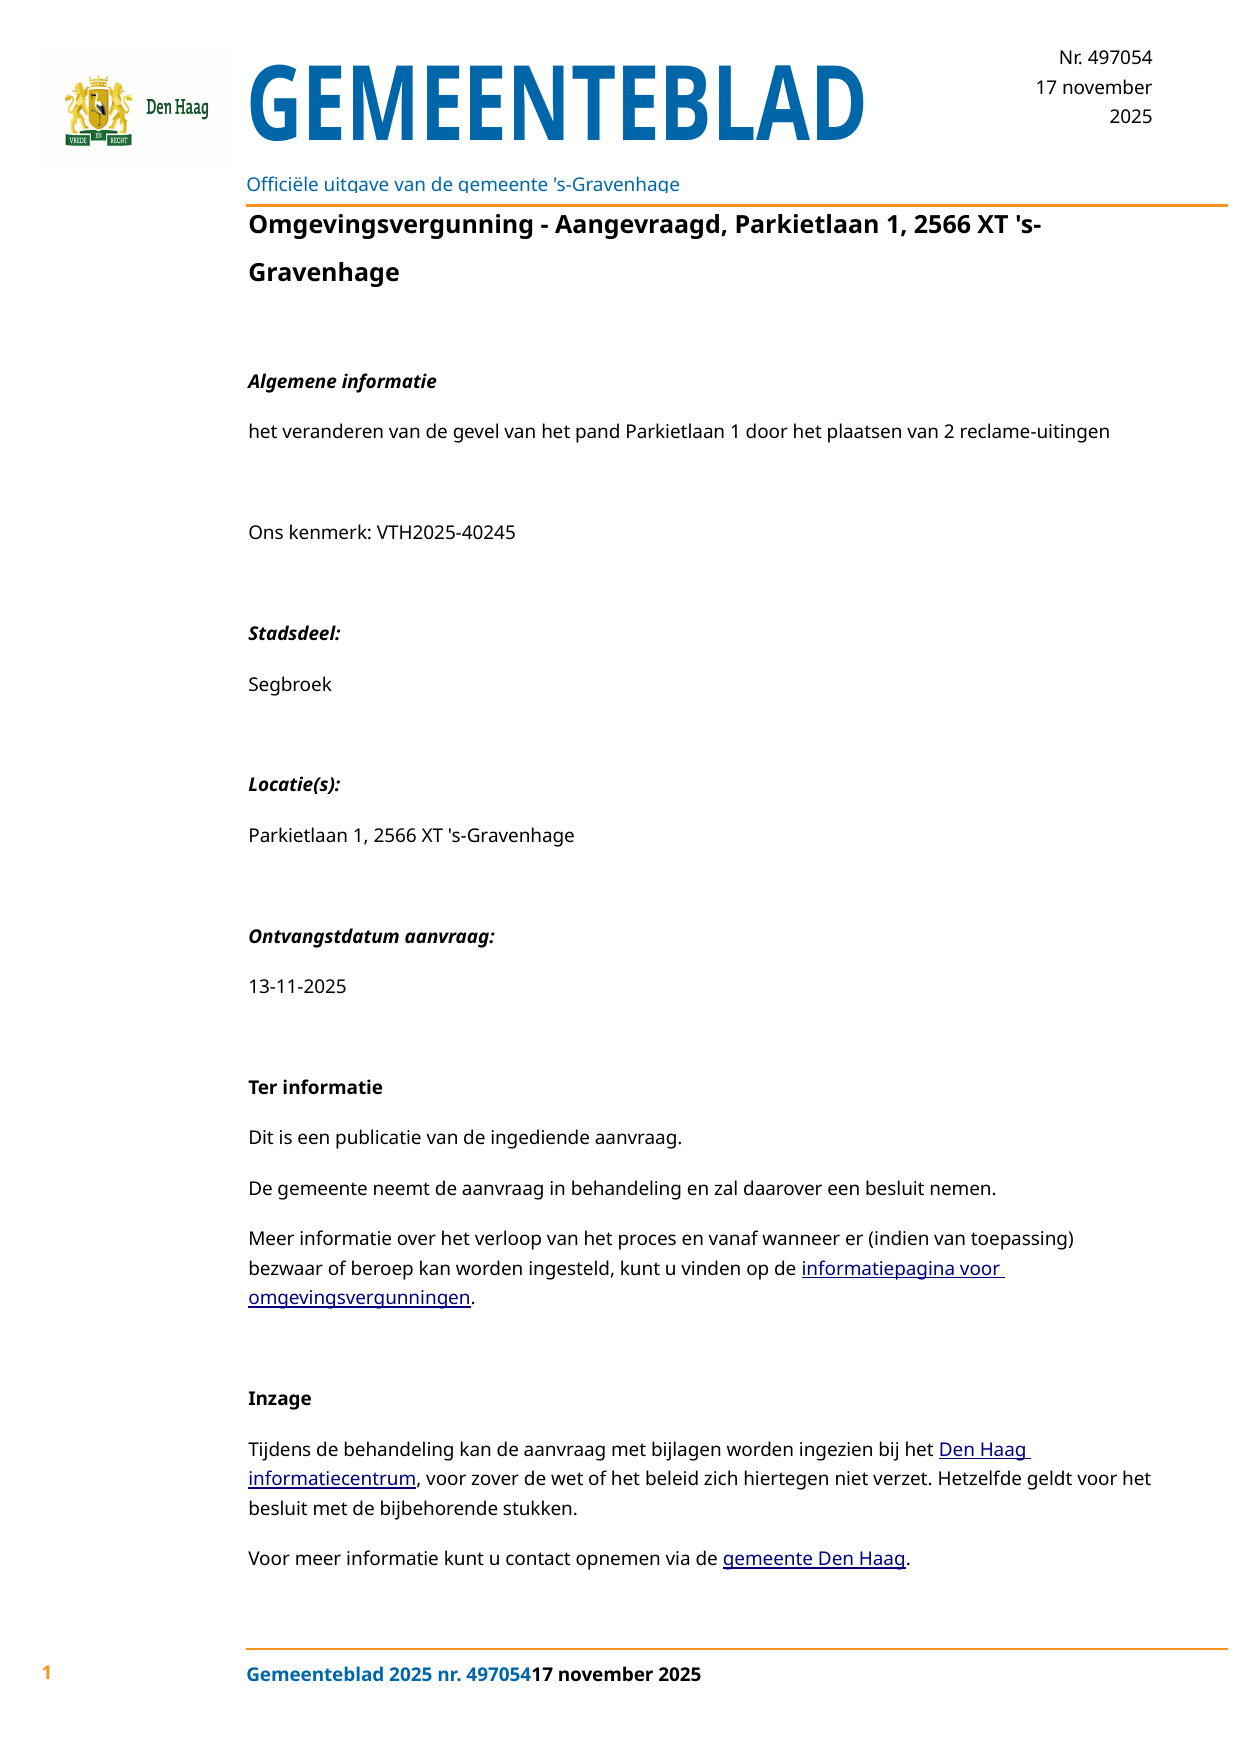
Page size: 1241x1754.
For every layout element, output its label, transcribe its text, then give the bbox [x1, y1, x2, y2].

text Parkietlaan 1, 2566 XT 's-Gravenhage [248, 822, 1152, 848]
text Ter informatie [248, 1074, 1152, 1100]
text 13-11-2025 [248, 973, 1152, 999]
picture [41, 47, 231, 172]
text Locatie(s): [248, 772, 1152, 797]
text Ontvangstdatum aanvraag: [248, 923, 1152, 949]
text Algemene informatie [248, 368, 1152, 394]
text Voor meer informatie kunt u contact opnemen via de gemeente Den Haag. [248, 1545, 1152, 1571]
text Meer informatie over het verloop van het proces en vanaf wanneer er (indien van toepassing) bezwaar of beroep kan worden ingesteld, kunt u vinden op de informatiepagina voor omgevingsvergunningen. [248, 1225, 1152, 1310]
text Omgevingsvergunning - Aangevraagd, Parkietlaan 1, 2566 XT 's-Gravenhage [248, 207, 1152, 288]
text Stadsdeel: [248, 620, 1152, 646]
text Ons kenmerk: VTH2025-40245 [248, 519, 1152, 545]
text het veranderen van de gevel van het pand Parkietlaan 1 door het plaatsen van 2 reclame-uitingen [248, 419, 1152, 444]
text Tijdens de behandeling kan de aanvraag met bijlagen worden ingezien bij het Den Haag informatiecentrum, voor zover de wet of het beleid zich hiertegen niet verzet. Hetzelfde geldt voor het besluit met de bijbehorende stukken. [248, 1436, 1152, 1521]
text Dit is een publicatie van de ingediende aanvraag. [248, 1124, 1152, 1150]
text De gemeente neemt de aanvraag in behandeling en zal daarover een besluit nemen. [248, 1175, 1152, 1201]
text Inzage [248, 1385, 1152, 1411]
text Segbroek [248, 671, 1152, 697]
